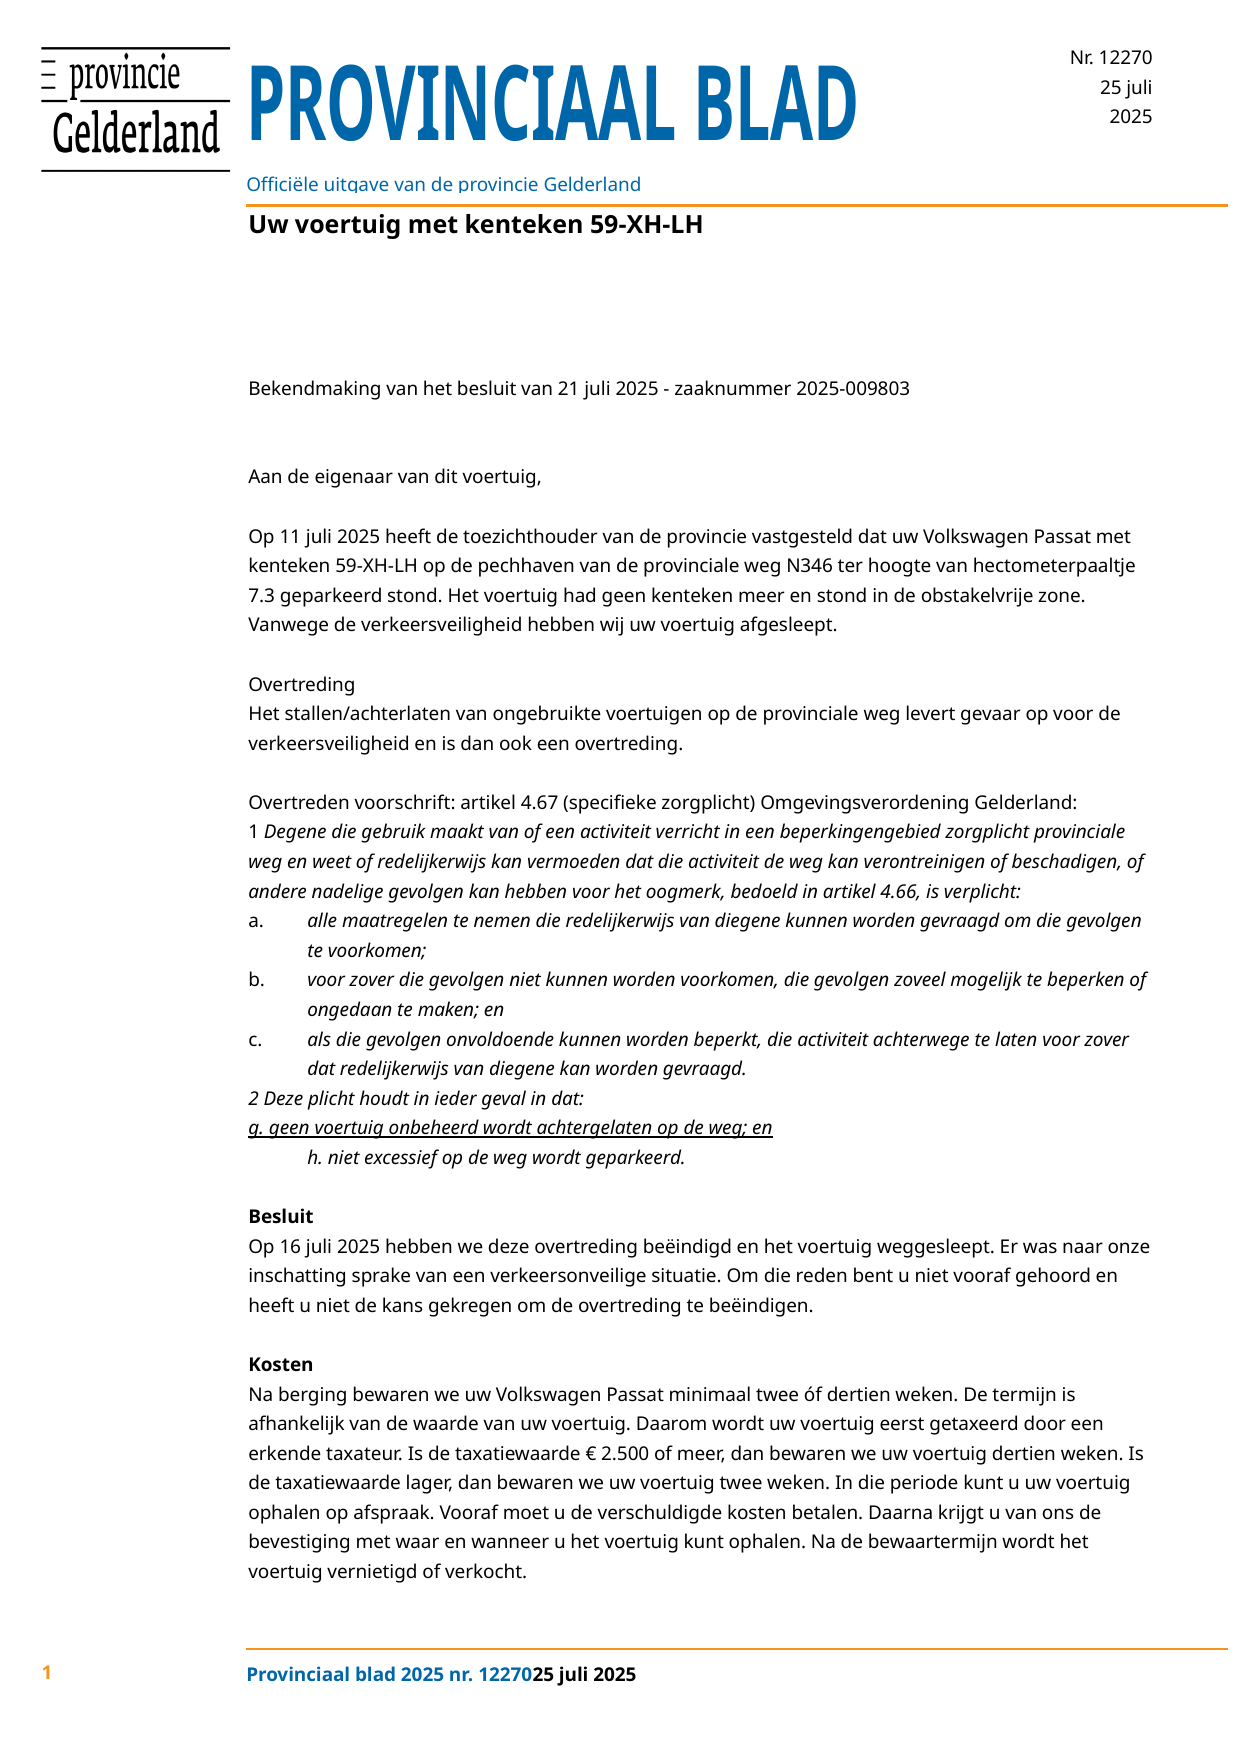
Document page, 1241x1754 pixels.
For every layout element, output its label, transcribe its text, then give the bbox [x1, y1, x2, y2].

list alle maatregelen te nemen die redelijkerwijs van diegene kunnen worden gevraagd om die gevolgen te voorkomen; [248, 907, 1152, 963]
text 1 Degene die gebruik maakt van of een activiteit verricht in een beperkingengebied zorgplicht provinciale weg en weet of redelijkerwijs kan vermoeden dat die activiteit de weg kan verontreinigen of beschadigen, of andere nadelige gevolgen kan hebben voor het oogmerk, bedoeld in artikel 4.66, is verplicht: [248, 819, 1152, 903]
text Op 16 juli 2025 hebben we deze overtreding beëindigd en het voertuig weggesleept. Er was naar onze inschatting sprake van een verkeersonveilige situatie. Om die reden bent u niet vooraf gehoord en heeft u niet de kans gekregen om de overtreding te beëindigen. [248, 1233, 1152, 1318]
text Overtreden voorschrift: artikel 4.67 (specifieke zorgplicht) Omgevingsverordening Gelderland: [248, 789, 1152, 815]
text Overtreding [248, 671, 1152, 696]
picture [41, 47, 231, 172]
text Het stallen/achterlaten van ongebruikte voertuigen op de provinciale weg levert gevaar op voor de verkeersveiligheid en is dan ook een overtreding. [248, 700, 1152, 756]
list voor zover die gevolgen niet kunnen worden voorkomen, die gevolgen zoveel mogelijk te beperken of ongedaan te maken; en [248, 967, 1152, 1022]
list als die gevolgen onvoldoende kunnen worden beperkt, die activiteit achterwege te laten voor zover dat redelijkerwijs van diegene kan worden gevraagd. [248, 1026, 1152, 1081]
text 2 Deze plicht houdt in ieder geval in dat: [248, 1085, 1152, 1111]
text Na berging bewaren we uw Volkswagen Passat minimaal twee óf dertien weken. De termijn is afhankelijk van de waarde van uw voertuig. Daarom wordt uw voertuig eerst getaxeerd door een erkende taxateur. Is de taxatiewaarde € 2.500 of meer, dan bewaren we uw voertuig dertien weken. Is de taxatiewaarde lager, dan bewaren we uw voertuig twee weken. In die periode kunt u uw voertuig ophalen op afspraak. Vooraf moet u de verschuldigde kosten betalen. Daarna krijgt u van ons de bevestiging met waar en wanneer u het voertuig kunt ophalen. Na de bewaartermijn wordt het voertuig vernietigd of verkocht. [248, 1381, 1152, 1584]
text g. geen voertuig onbeheerd wordt achtergelaten op de weg; en [248, 1114, 1152, 1140]
text Bekendmaking van het besluit van 21 juli 2025 - zaaknummer 2025-009803 [248, 375, 1152, 401]
list h. niet excessief op de weg wordt geparkeerd. [248, 1144, 1152, 1170]
text Besluit [248, 1203, 1152, 1229]
text Op 11 juli 2025 heeft de toezichthouder van de provincie vastgesteld dat uw Volkswagen Passat met kenteken 59-XH-LH op de pechhaven van de provinciale weg N346 ter hoogte van hectometerpaaltje 7.3 geparkeerd stond. Het voertuig had geen kenteken meer en stond in de obstakelvrije zone. Vanwege de verkeersveiligheid hebben wij uw voertuig afgesleept. [248, 523, 1152, 637]
text Uw voertuig met kenteken 59-XH-LH [248, 207, 1152, 241]
text Kosten [248, 1351, 1152, 1377]
text Aan de eigenaar van dit voertuig, [248, 464, 1152, 489]
